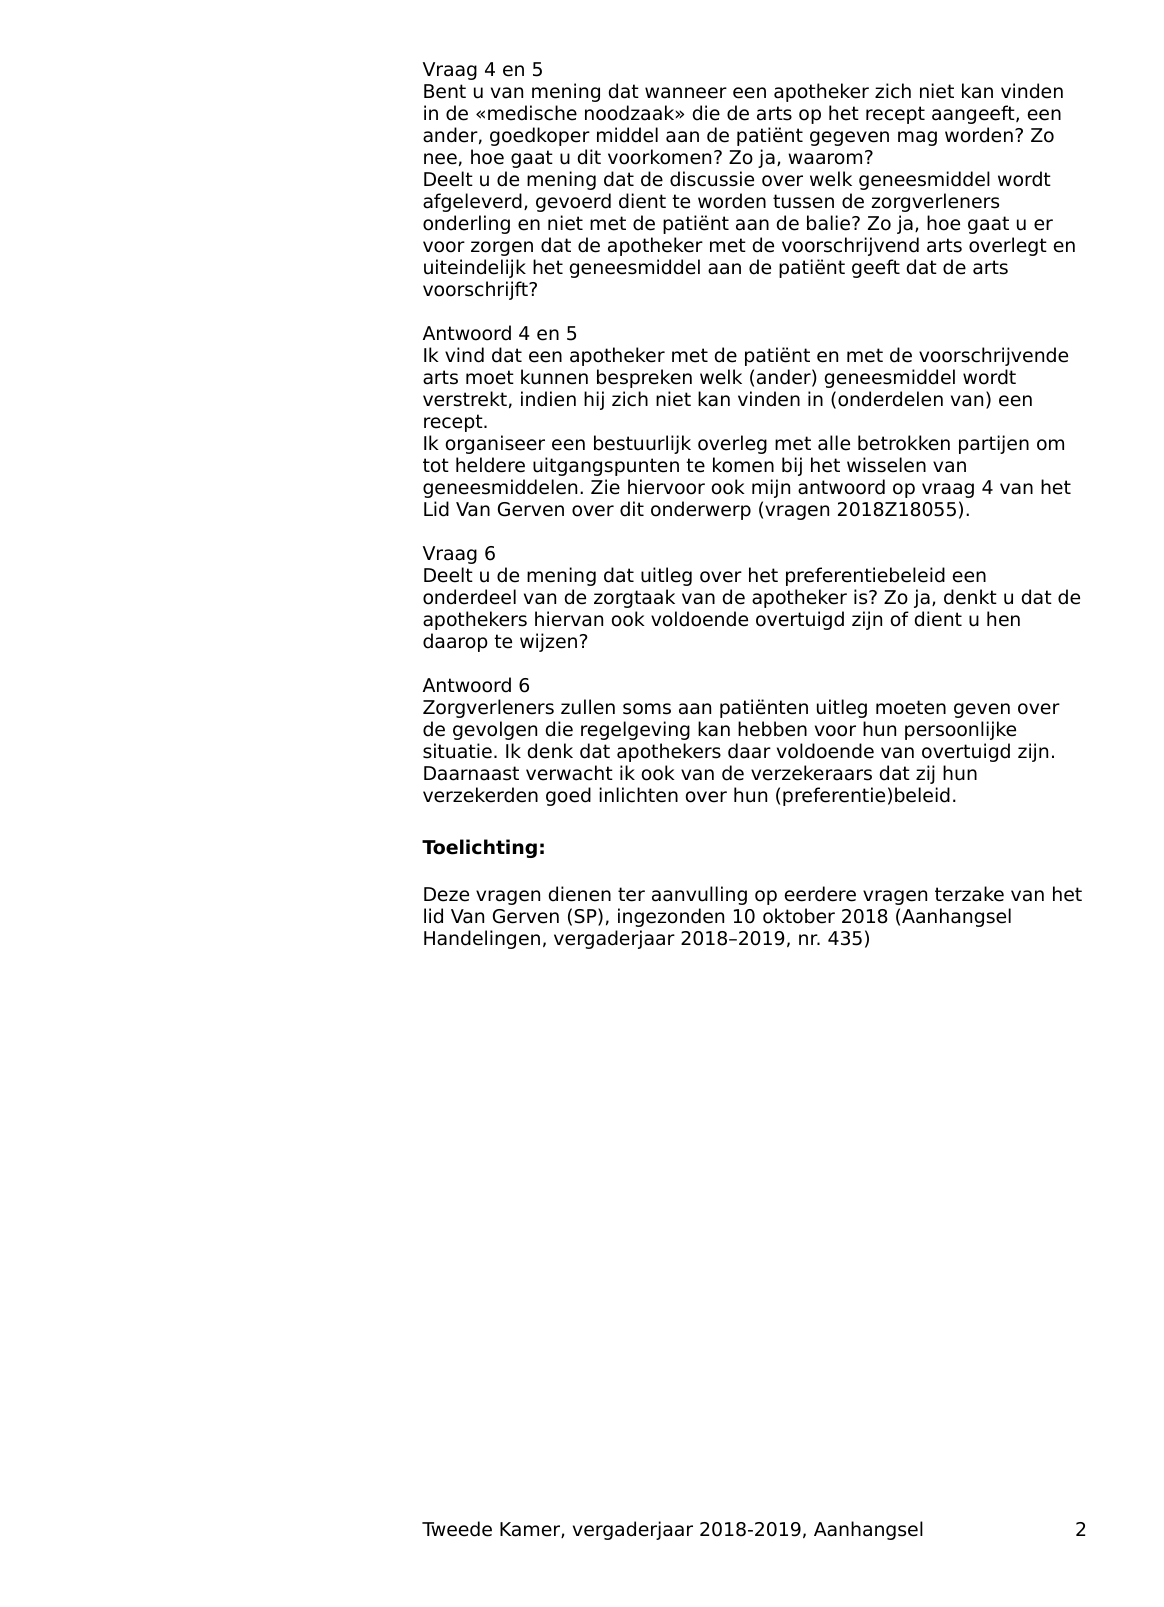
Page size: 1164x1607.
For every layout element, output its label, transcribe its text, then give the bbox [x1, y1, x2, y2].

text Deelt u de mening dat uitleg over het preferentiebeleid een onderdeel van de zorgtaak van de apotheker is? Zo ja, denkt u dat de apothekers hiervan ook voldoende overtuigd zijn of dient u hen daarop te wijzen? [422, 565, 1087, 653]
subtitle Toelichting: [422, 837, 1087, 859]
text Bent u van mening dat wanneer een apotheker zich niet kan vinden in de «medische noodzaak» die de arts op het recept aangeeft, een ander, goedkoper middel aan de patiënt gegeven mag worden? Zo nee, hoe gaat u dit voorkomen? Zo ja, waarom? [422, 81, 1087, 169]
text Vraag 6 [422, 543, 1087, 565]
text Ik vind dat een apotheker met de patiënt en met de voorschrijvende arts moet kunnen bespreken welk (ander) geneesmiddel wordt verstrekt, indien hij zich niet kan vinden in (onderdelen van) een recept. [422, 345, 1087, 433]
text Ik organiseer een bestuurlijk overleg met alle betrokken partijen om tot heldere uitgangspunten te komen bij het wisselen van geneesmiddelen. Zie hiervoor ook mijn antwoord op vraag 4 van het Lid Van Gerven over dit onderwerp (vragen 2018Z18055). [422, 433, 1087, 521]
text Antwoord 6 [422, 675, 1087, 697]
text Vraag 4 en 5 [422, 59, 1087, 81]
text Antwoord 4 en 5 [422, 323, 1087, 345]
text Deelt u de mening dat de discussie over welk geneesmiddel wordt afgeleverd, gevoerd dient te worden tussen de zorgverleners onderling en niet met de patiënt aan de balie? Zo ja, hoe gaat u er voor zorgen dat de apotheker met de voorschrijvend arts overlegt en uiteindelijk het geneesmiddel aan de patiënt geeft dat de arts voorschrijft? [422, 169, 1087, 301]
text Zorgverleners zullen soms aan patiënten uitleg moeten geven over de gevolgen die regelgeving kan hebben voor hun persoonlijke situatie. Ik denk dat apothekers daar voldoende van overtuigd zijn. Daarnaast verwacht ik ook van de verzekeraars dat zij hun verzekerden goed inlichten over hun (preferentie)beleid. [422, 697, 1087, 807]
text Deze vragen dienen ter aanvulling op eerdere vragen terzake van het lid Van Gerven (SP), ingezonden 10 oktober 2018 (Aanhangsel Handelingen, vergaderjaar 2018–2019, nr. 435) [422, 884, 1087, 950]
